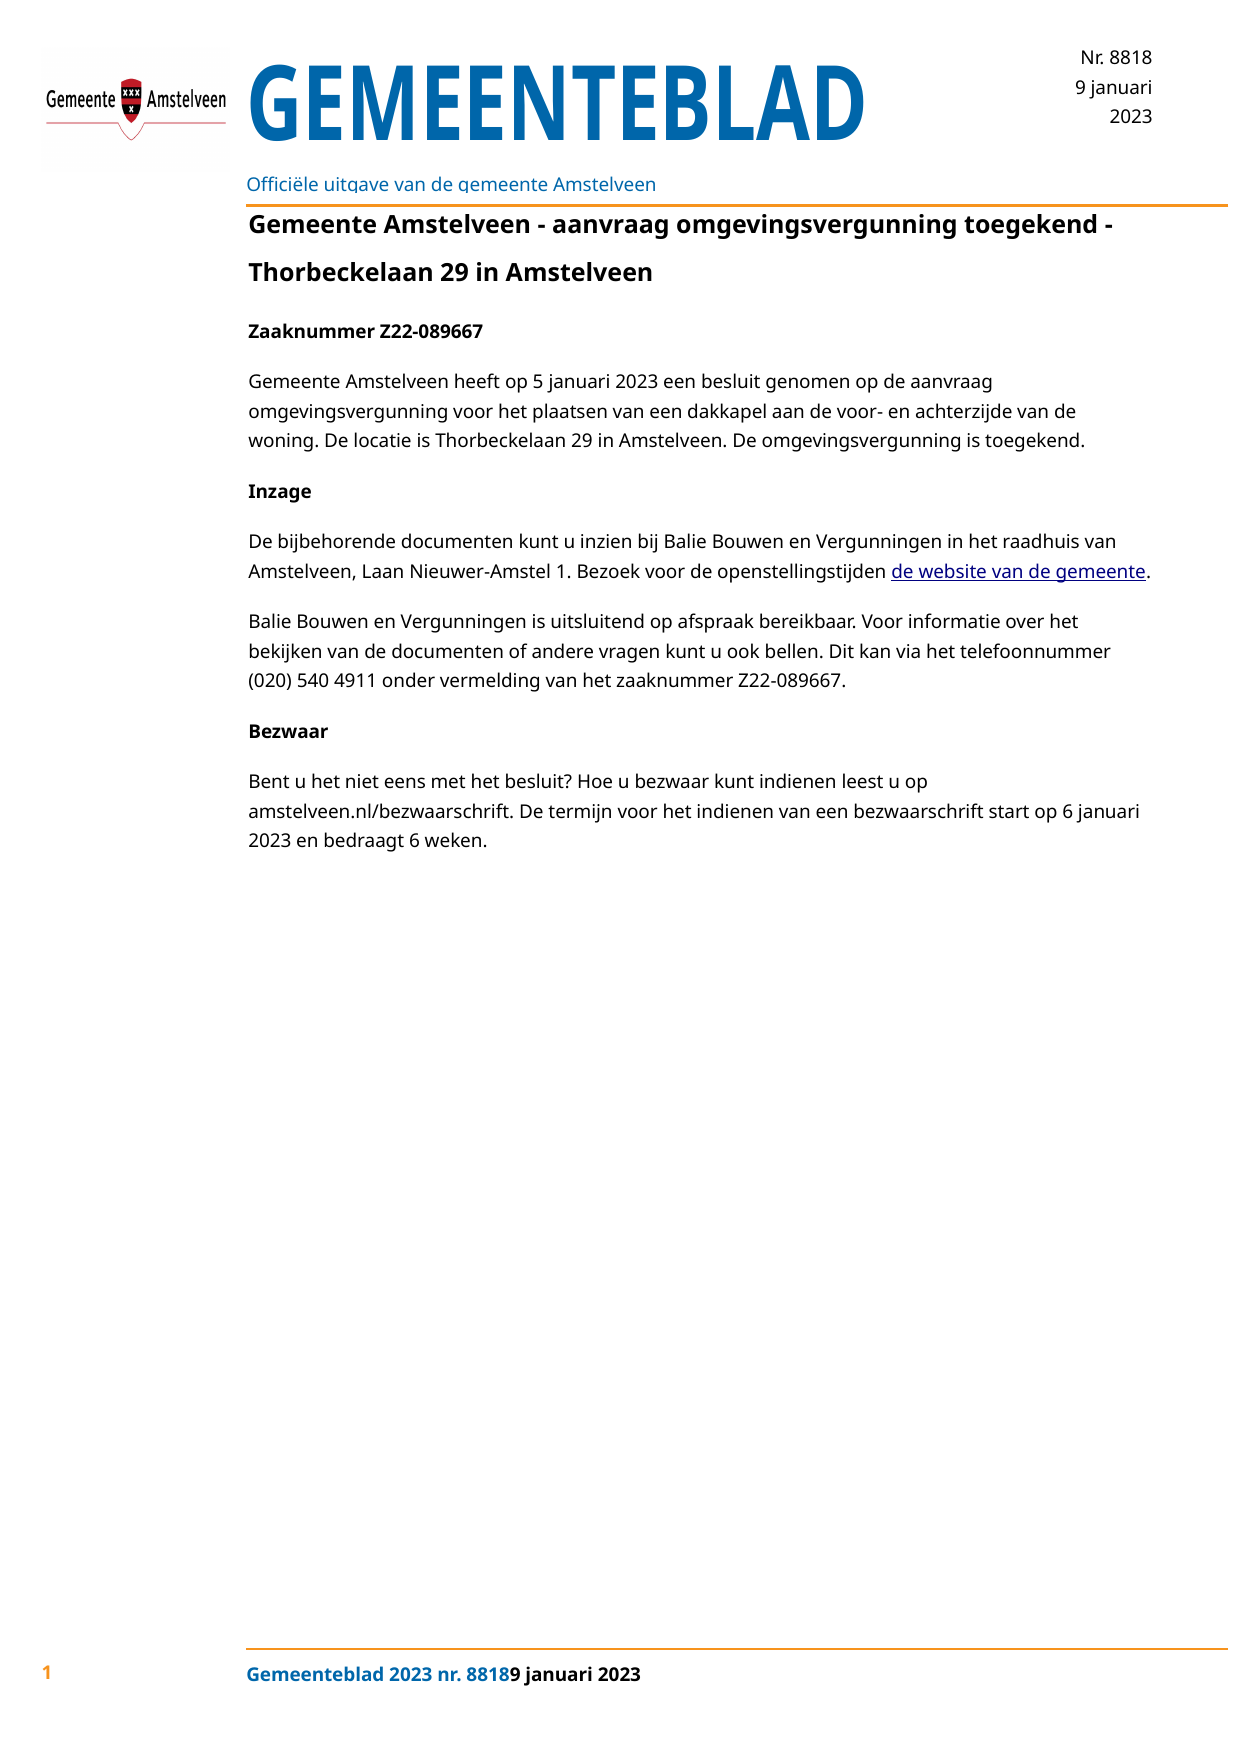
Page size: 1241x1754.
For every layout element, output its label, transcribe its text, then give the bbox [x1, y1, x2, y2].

picture [41, 47, 231, 172]
text Gemeente Amstelveen - aanvraag omgevingsvergunning toegekend - Thorbeckelaan 29 in Amstelveen [248, 207, 1152, 288]
text De bijbehorende documenten kunt u inzien bij Balie Bouwen en Vergunningen in het raadhuis van Amstelveen, Laan Nieuwer-Amstel 1. Bezoek voor de openstellingstijden de website van de gemeente. [248, 528, 1152, 584]
text Bent u het niet eens met het besluit? Hoe u bezwaar kunt indienen leest u op amstelveen.nl/bezwaarschrift. De termijn voor het indienen van een bezwaarschrift start op 6 januari 2023 en bedraagt 6 weken. [248, 768, 1152, 853]
text Zaaknummer Z22-089667 [248, 318, 1152, 344]
text Bezwaar [248, 718, 1152, 744]
text Gemeente Amstelveen heeft op 5 januari 2023 een besluit genomen op de aanvraag omgevingsvergunning voor het plaatsen van een dakkapel aan de voor- en achterzijde van de woning. De locatie is Thorbeckelaan 29 in Amstelveen. De omgevingsvergunning is toegekend. [248, 368, 1152, 453]
text Inzage [248, 478, 1152, 504]
text Balie Bouwen en Vergunningen is uitsluitend op afspraak bereikbaar. Voor informatie over het bekijken van de documenten of andere vragen kunt u ook bellen. Dit kan via het telefoonnummer (020) 540 4911 onder vermelding van het zaaknummer Z22-089667. [248, 608, 1152, 693]
